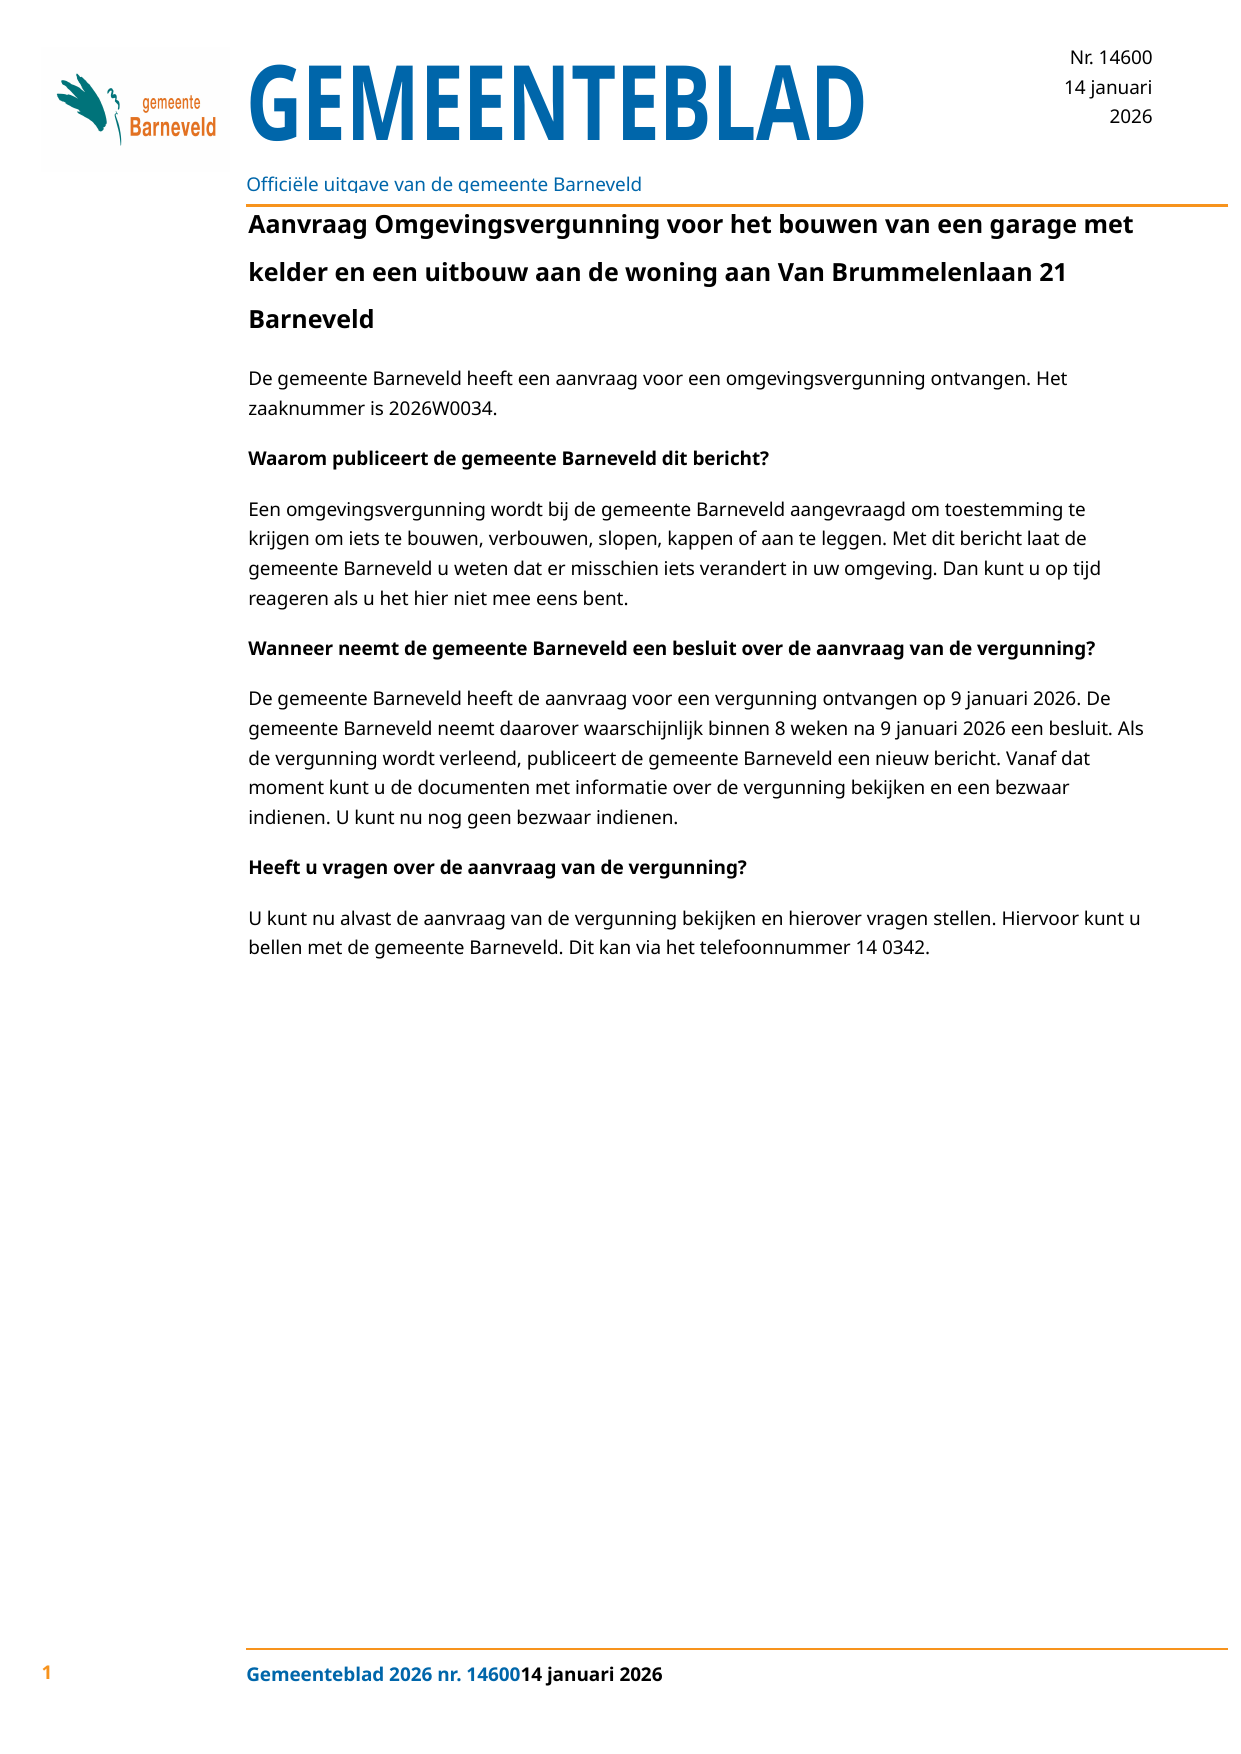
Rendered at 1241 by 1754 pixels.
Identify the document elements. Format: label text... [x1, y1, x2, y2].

text Een omgevingsvergunning wordt bij de gemeente Barneveld aangevraagd om toestemming te krijgen om iets te bouwen, verbouwen, slopen, kappen of aan te leggen. Met dit bericht laat de gemeente Barneveld u weten dat er misschien iets verandert in uw omgeving. Dan kunt u op tijd reageren als u het hier niet mee eens bent. [248, 496, 1152, 610]
text U kunt nu alvast de aanvraag van de vergunning bekijken en hierover vragen stellen. Hiervoor kunt u bellen met de gemeente Barneveld. Dit kan via het telefoonnummer 14 0342. [248, 905, 1152, 960]
text Aanvraag Omgevingsvergunning voor het bouwen van een garage met kelder en een uitbouw aan de woning aan Van Brummelenlaan 21 Barneveld [248, 207, 1152, 336]
text De gemeente Barneveld heeft de aanvraag voor een vergunning ontvangen op 9 januari 2026. De gemeente Barneveld neemt daarover waarschijnlijk binnen 8 weken na 9 januari 2026 een besluit. Als de vergunning wordt verleend, publiceert de gemeente Barneveld een nieuw bericht. Vanaf dat moment kunt u de documenten met informatie over de vergunning bekijken en een bezwaar indienen. U kunt nu nog geen bezwaar indienen. [248, 686, 1152, 829]
text De gemeente Barneveld heeft een aanvraag voor een omgevingsvergunning ontvangen. Het zaaknummer is 2026W0034. [248, 366, 1152, 421]
text Waarom publiceert de gemeente Barneveld dit bericht? [248, 446, 1152, 471]
text Heeft u vragen over de aanvraag van de vergunning? [248, 854, 1152, 880]
picture [41, 47, 231, 172]
text Wanneer neemt de gemeente Barneveld een besluit over de aanvraag van de vergunning? [248, 635, 1152, 661]
